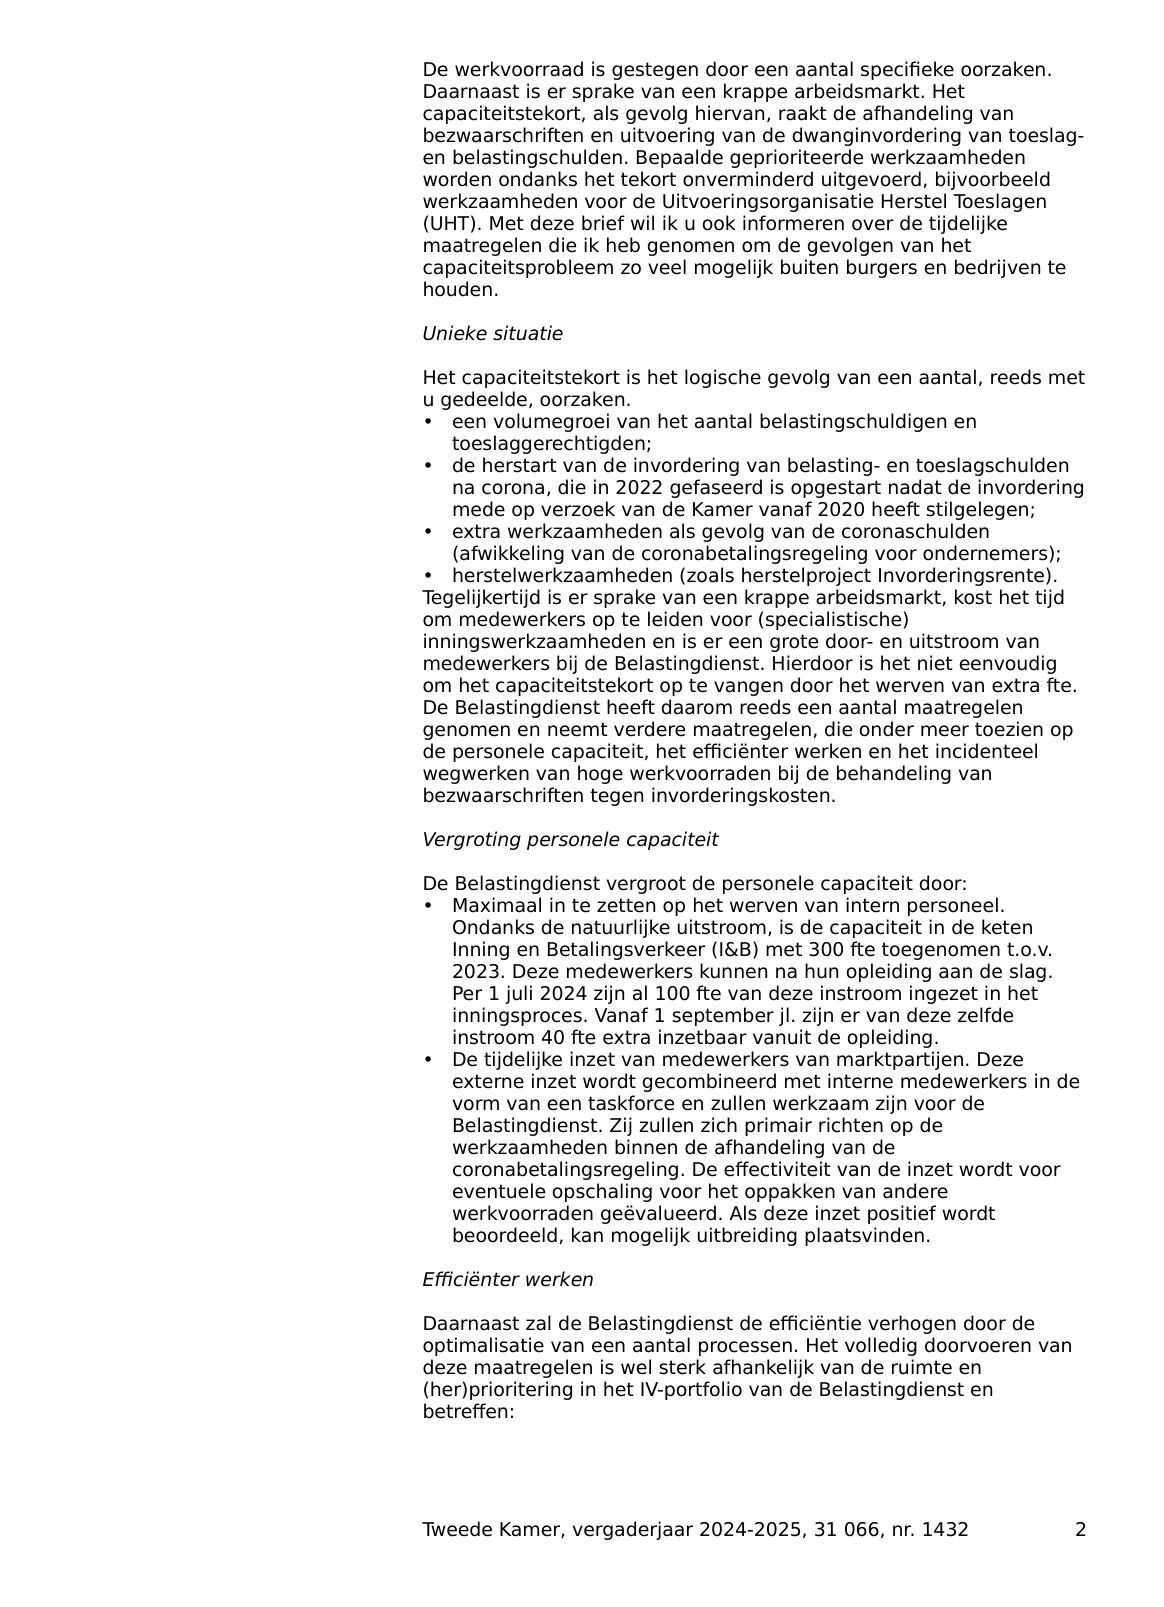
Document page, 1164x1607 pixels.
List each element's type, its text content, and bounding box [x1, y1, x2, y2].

subtitle Vergroting personele capaciteit [422, 829, 1087, 851]
subtitle Unieke situatie [422, 323, 1087, 345]
text Het capaciteitstekort is het logische gevolg van een aantal, reeds met u gedeelde, oorzaken. [422, 367, 1087, 411]
text • Maximaal in te zetten op het werven van intern personeel. Ondanks de natuurlijke uitstroom, is de capaciteit in de keten Inning en Betalingsverkeer (I&B) met 300 fte toegenomen t.o.v. 2023. Deze medewerkers kunnen na hun opleiding aan de slag. Per 1 juli 2024 zijn al 100 fte van deze instroom ingezet in het inningsproces. Vanaf 1 september jl. zijn er van deze zelfde instroom 40 fte extra inzetbaar vanuit de opleiding. [422, 895, 1087, 1049]
text • De tijdelijke inzet van medewerkers van marktpartijen. Deze externe inzet wordt gecombineerd met interne medewerkers in de vorm van een taskforce en zullen werkzaam zijn voor de Belastingdienst. Zij zullen zich primair richten op de werkzaamheden binnen de afhandeling van de coronabetalingsregeling. De effectiviteit van de inzet wordt voor eventuele opschaling voor het oppakken van andere werkvoorraden geëvalueerd. Als deze inzet positief wordt beoordeeld, kan mogelijk uitbreiding plaatsvinden. [422, 1049, 1087, 1247]
text • een volumegroei van het aantal belastingschuldigen en toeslaggerechtigden; [422, 411, 1087, 455]
text • herstelwerkzaamheden (zoals herstelproject Invorderingsrente). [422, 565, 1087, 587]
text Tegelijkertijd is er sprake van een krappe arbeidsmarkt, kost het tijd om medewerkers op te leiden voor (specialistische) inningswerkzaamheden en is er een grote door- en uitstroom van medewerkers bij de Belastingdienst. Hierdoor is het niet eenvoudig om het capaciteitstekort op te vangen door het werven van extra fte. De Belastingdienst heeft daarom reeds een aantal maatregelen genomen en neemt verdere maatregelen, die onder meer toezien op de personele capaciteit, het efficiënter werken en het incidenteel wegwerken van hoge werkvoorraden bij de behandeling van bezwaarschriften tegen invorderingskosten. [422, 587, 1087, 807]
text • extra werkzaamheden als gevolg van de coronaschulden (afwikkeling van de coronabetalingsregeling voor ondernemers); [422, 521, 1087, 565]
subtitle Efficiënter werken [422, 1269, 1087, 1291]
text De werkvoorraad is gestegen door een aantal specifieke oorzaken. Daarnaast is er sprake van een krappe arbeidsmarkt. Het capaciteitstekort, als gevolg hiervan, raakt de afhandeling van bezwaarschriften en uitvoering van de dwanginvordering van toeslag- en belastingschulden. Bepaalde geprioriteerde werkzaamheden worden ondanks het tekort onverminderd uitgevoerd, bijvoorbeeld werkzaamheden voor de Uitvoeringsorganisatie Herstel Toeslagen (UHT). Met deze brief wil ik u ook informeren over de tijdelijke maatregelen die ik heb genomen om de gevolgen van het capaciteitsprobleem zo veel mogelijk buiten burgers en bedrijven te houden. [422, 59, 1087, 301]
text • de herstart van de invordering van belasting- en toeslagschulden na corona, die in 2022 gefaseerd is opgestart nadat de invordering mede op verzoek van de Kamer vanaf 2020 heeft stilgelegen; [422, 455, 1087, 521]
text Daarnaast zal de Belastingdienst de efficiëntie verhogen door de optimalisatie van een aantal processen. Het volledig doorvoeren van deze maatregelen is wel sterk afhankelijk van de ruimte en (her)prioritering in het IV-portfolio van de Belastingdienst en betreffen: [422, 1313, 1087, 1423]
text De Belastingdienst vergroot de personele capaciteit door: [422, 873, 1087, 895]
